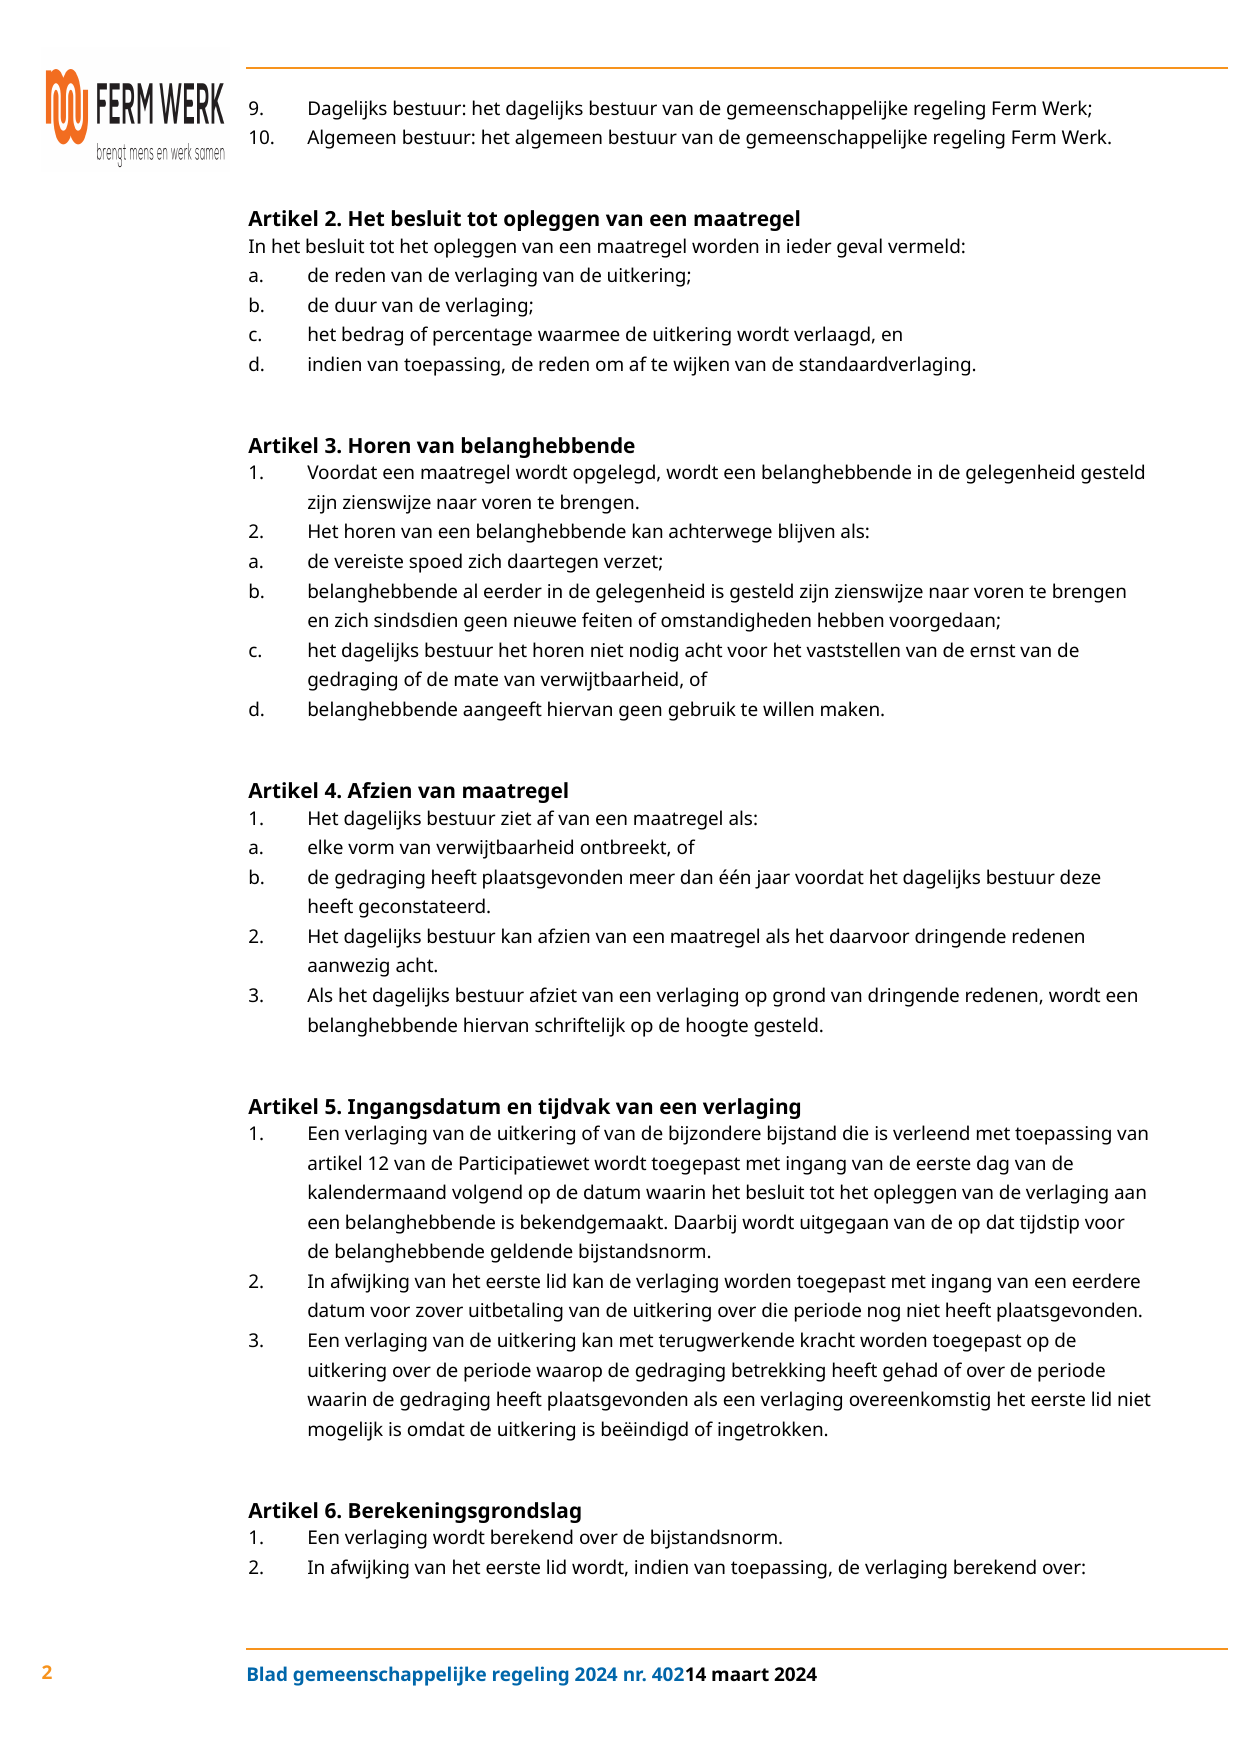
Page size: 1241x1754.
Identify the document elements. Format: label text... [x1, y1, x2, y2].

list Dagelijks bestuur: het dagelijks bestuur van de gemeenschappelijke regeling Ferm Werk; [248, 95, 1152, 121]
list het dagelijks bestuur het horen niet nodig acht voor het vaststellen van de ernst van de gedraging of de mate van verwijtbaarheid, of [248, 637, 1152, 692]
text Artikel 3. Horen van belanghebbende [248, 431, 1152, 459]
list Een verlaging van de uitkering of van de bijzondere bijstand die is verleend met toepassing van artikel 12 van de Participatiewet wordt toegepast met ingang van de eerste dag van de kalendermaand volgend op de datum waarin het besluit tot het opleggen van de verlaging aan een belanghebbende is bekendgemaakt. Daarbij wordt uitgegaan van de op dat tijdstip voor de belanghebbende geldende bijstandsnorm. [248, 1120, 1152, 1264]
list Als het dagelijks bestuur afziet van een verlaging op grond van dringende redenen, wordt een belanghebbende hiervan schriftelijk op de hoogte gesteld. [248, 982, 1152, 1037]
text Artikel 2. Het besluit tot opleggen van een maatregel [248, 204, 1152, 233]
list de reden van de verlaging van de uitkering; [248, 262, 1152, 288]
list indien van toepassing, de reden om af te wijken van de standaardverlaging. [248, 351, 1152, 377]
list elke vorm van verwijtbaarheid ontbreekt, of [248, 834, 1152, 860]
list het bedrag of percentage waarmee de uitkering wordt verlaagd, en [248, 322, 1152, 347]
list Het horen van een belanghebbende kan achterwege blijven als: [248, 519, 1152, 544]
list Het dagelijks bestuur ziet af van een maatregel als: [248, 805, 1152, 830]
list Een verlaging wordt berekend over de bijstandsnorm. [248, 1524, 1152, 1550]
list de duur van de verlaging; [248, 292, 1152, 318]
list In afwijking van het eerste lid kan de verlaging worden toegepast met ingang van een eerdere datum voor zover uitbetaling van de uitkering over die periode nog niet heeft plaatsgevonden. [248, 1268, 1152, 1323]
list Voordat een maatregel wordt opgelegd, wordt een belanghebbende in de gelegenheid gesteld zijn zienswijze naar voren te brengen. [248, 459, 1152, 515]
text Artikel 4. Afzien van maatregel [248, 776, 1152, 805]
picture [41, 47, 231, 172]
text Artikel 5. Ingangsdatum en tijdvak van een verlaging [248, 1092, 1152, 1120]
list Het dagelijks bestuur kan afzien van een maatregel als het daarvoor dringende redenen aanwezig acht. [248, 923, 1152, 978]
list belanghebbende al eerder in de gelegenheid is gesteld zijn zienswijze naar voren te brengen en zich sindsdien geen nieuwe feiten of omstandigheden hebben voorgedaan; [248, 578, 1152, 633]
list de vereiste spoed zich daartegen verzet; [248, 548, 1152, 574]
list de gedraging heeft plaatsgevonden meer dan één jaar voordat het dagelijks bestuur deze heeft geconstateerd. [248, 864, 1152, 919]
list In afwijking van het eerste lid wordt, indien van toepassing, de verlaging berekend over: [248, 1554, 1152, 1580]
text Artikel 6. Berekeningsgrondslag [248, 1496, 1152, 1524]
list belanghebbende aangeeft hiervan geen gebruik te willen maken. [248, 696, 1152, 722]
list Algemeen bestuur: het algemeen bestuur van de gemeenschappelijke regeling Ferm Werk. [248, 124, 1152, 150]
text In het besluit tot het opleggen van een maatregel worden in ieder geval vermeld: [248, 233, 1152, 258]
list Een verlaging van de uitkering kan met terugwerkende kracht worden toegepast op de uitkering over de periode waarop de gedraging betrekking heeft gehad of over de periode waarin de gedraging heeft plaatsgevonden als een verlaging overeenkomstig het eerste lid niet mogelijk is omdat de uitkering is beëindigd of ingetrokken. [248, 1327, 1152, 1442]
